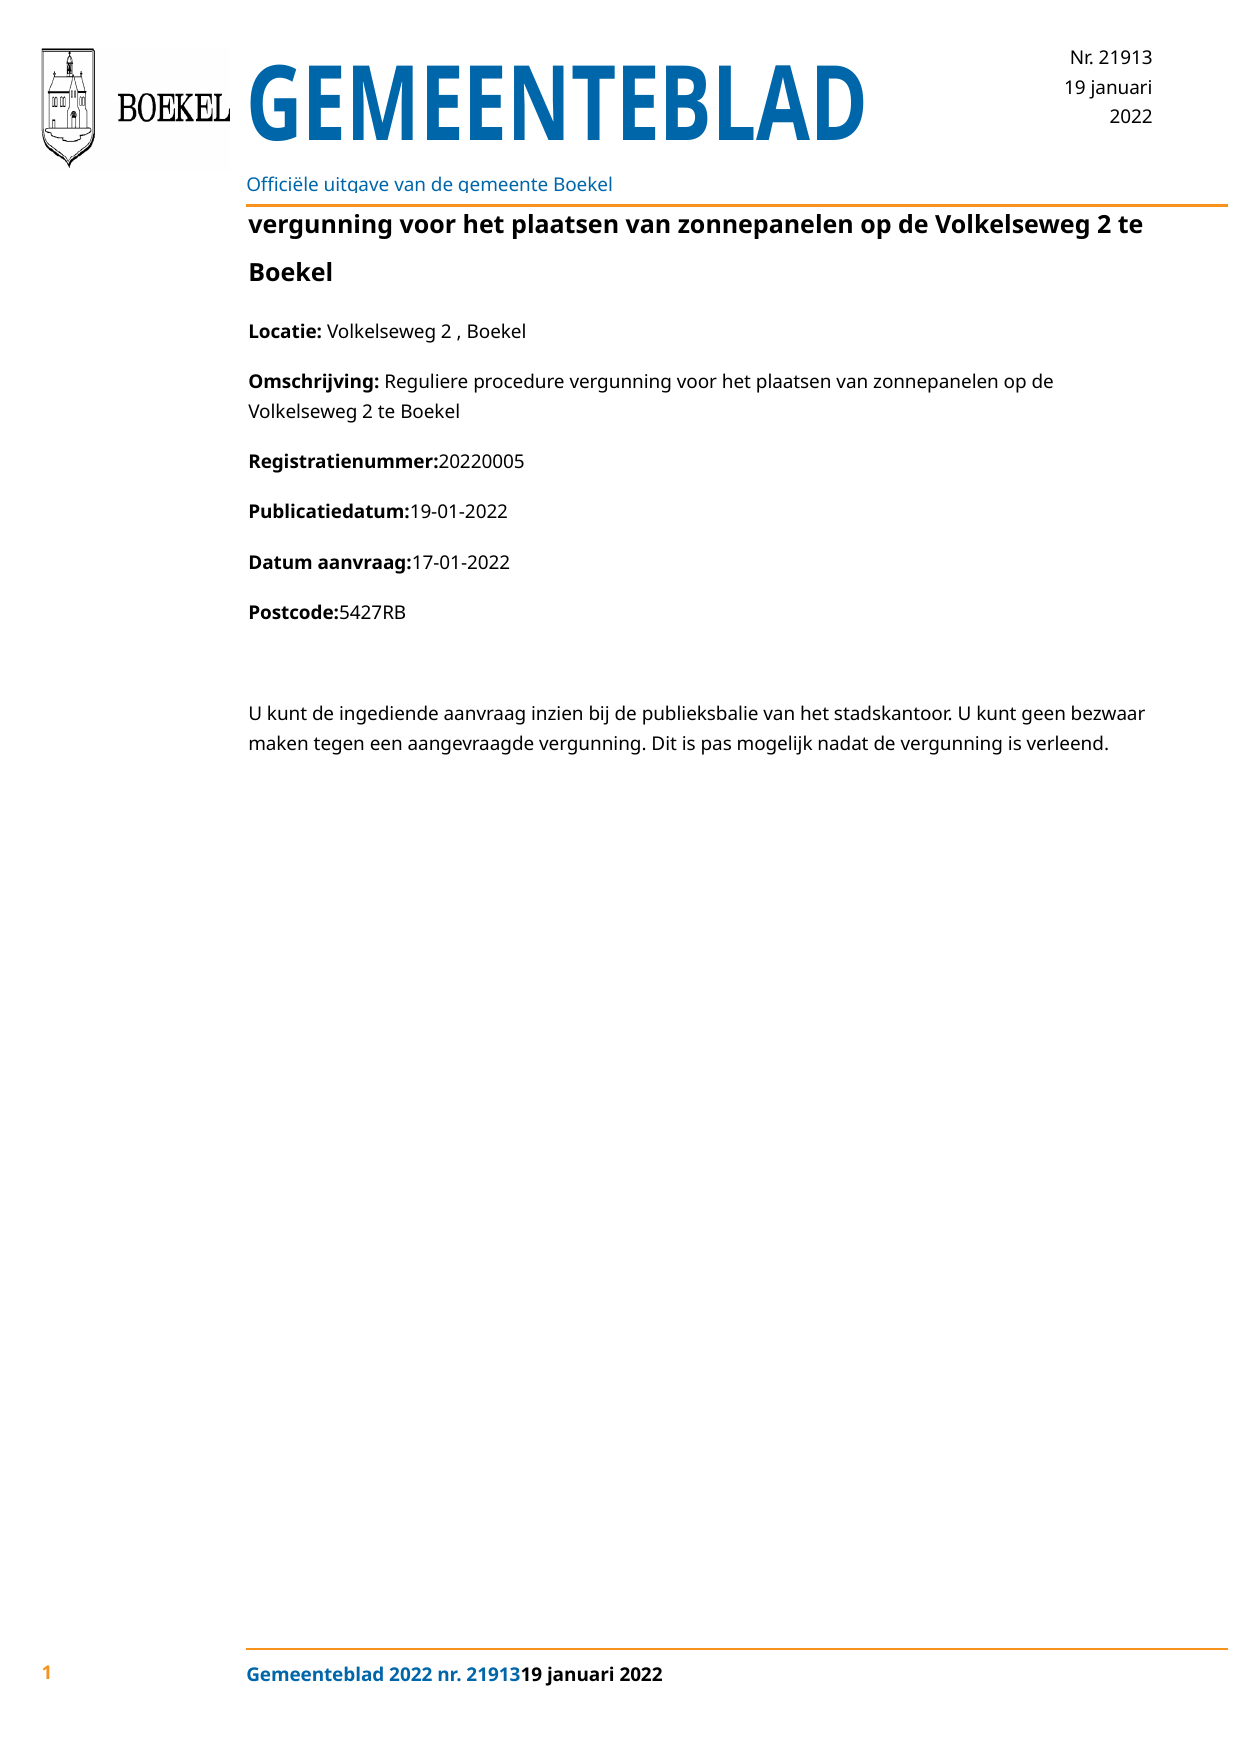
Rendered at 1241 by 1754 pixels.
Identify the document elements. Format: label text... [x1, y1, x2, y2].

text vergunning voor het plaatsen van zonnepanelen op de Volkelseweg 2 te Boekel [248, 207, 1152, 288]
text Publicatiedatum:19-01-2022 [248, 499, 1152, 524]
text Datum aanvraag:17-01-2022 [248, 549, 1152, 575]
text U kunt de ingediende aanvraag inzien bij de publieksbalie van het stadskantoor. U kunt geen bezwaar maken tegen een aangevraagde vergunning. Dit is pas mogelijk nadat de vergunning is verleend. [248, 700, 1152, 756]
text Omschrijving: Reguliere procedure vergunning voor het plaatsen van zonnepanelen op de Volkelseweg 2 te Boekel [248, 368, 1152, 424]
text Registratienummer:20220005 [248, 448, 1152, 474]
text Postcode:5427RB [248, 599, 1152, 625]
picture [41, 47, 231, 172]
text Locatie: Volkelseweg 2 , Boekel [248, 318, 1152, 344]
